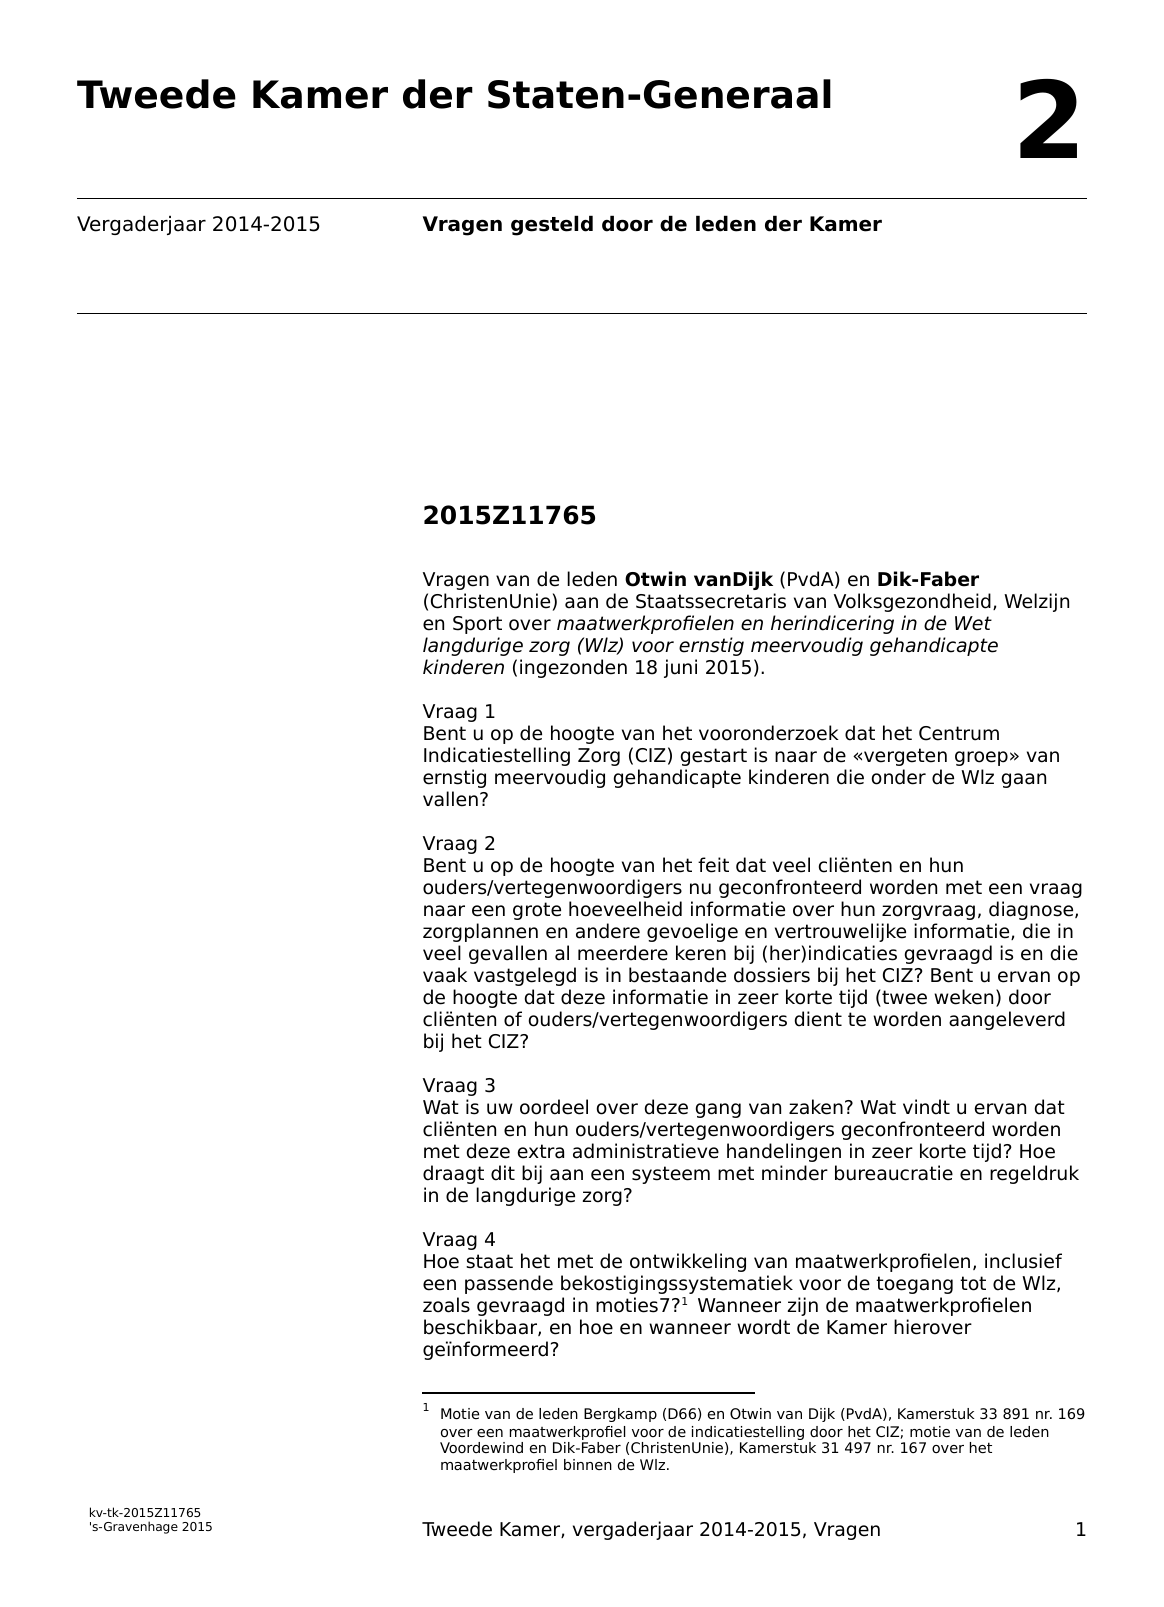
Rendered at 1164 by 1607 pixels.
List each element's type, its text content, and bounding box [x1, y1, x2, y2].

text Vraag 3 [422, 1075, 1087, 1097]
text Bent u op de hoogte van het feit dat veel cliënten en hun ouders/vertegenwoordigers nu geconfronteerd worden met een vraag naar een grote hoeveelheid informatie over hun zorgvraag, diagnose, zorgplannen en andere gevoelige en vertrouwelijke informatie, die in veel gevallen al meerdere keren bij (her)indicaties gevraagd is en die vaak vastgelegd is in bestaande dossiers bij het CIZ? Bent u ervan op de hoogte dat deze informatie in zeer korte tijd (twee weken) door cliënten of ouders/vertegenwoordigers dient te worden aangeleverd bij het CIZ? [422, 855, 1087, 1053]
text 's-Gravenhage 2015 [88, 1520, 323, 1534]
table_header Tweede Kamer der Staten-Generaal [77, 59, 886, 198]
text Bent u op de hoogte van het vooronderzoek dat het Centrum Indicatiestelling Zorg (CIZ) gestart is naar de «vergeten groep» van ernstig meervoudig gehandicapte kinderen die onder de Wlz gaan vallen? [422, 723, 1087, 811]
table_header 2 [886, 59, 1087, 198]
text Vraag 4 [422, 1229, 1087, 1251]
text Vraag 2 [422, 833, 1087, 855]
text Motie van de leden Bergkamp (D66) en Otwin van Dijk (PvdA), Kamerstuk 33 891 nr. 169 over een maatwerkprofiel voor de indicatiestelling door het CIZ; motie van de leden Voordewind en Dik-Faber (ChristenUnie), Kamerstuk 31 497 nr. 167 over het maatwerkprofiel binnen de Wlz. [422, 1402, 1087, 1474]
text Vraag 1 [422, 701, 1087, 723]
text Vragen van de leden Otwin vanDijk (PvdA) en Dik-Faber (ChristenUnie) aan de Staatssecretaris van Volksgezondheid, Welzijn en Sport over maatwerkprofielen en herindicering in de Wet langdurige zorg (Wlz) voor ernstig meervoudig gehandicapte kinderen (ingezonden 18 juni 2015). [422, 569, 1087, 679]
text Hoe staat het met de ontwikkeling van maatwerkprofielen, inclusief een passende bekostigingssystematiek voor de toegang tot de Wlz, zoals gevraagd in moties7? Wanneer zijn de maatwerkprofielen beschikbaar, en hoe en wanneer wordt de Kamer hierover geïnformeerd? [422, 1251, 1087, 1361]
text Wat is uw oordeel over deze gang van zaken? Wat vindt u ervan dat cliënten en hun ouders/vertegenwoordigers geconfronteerd worden met deze extra administratieve handelingen in zeer korte tijd? Hoe draagt dit bij aan een systeem met minder bureaucratie en regeldruk in de langdurige zorg? [422, 1097, 1087, 1207]
table_cell Vergaderjaar 2014-2015 [77, 199, 422, 313]
table_cell Vragen gesteld door de leden der Kamer [422, 199, 1087, 313]
text kv-tk-2015Z11765 [88, 1506, 323, 1520]
text 2015Z11765 [422, 501, 1087, 531]
